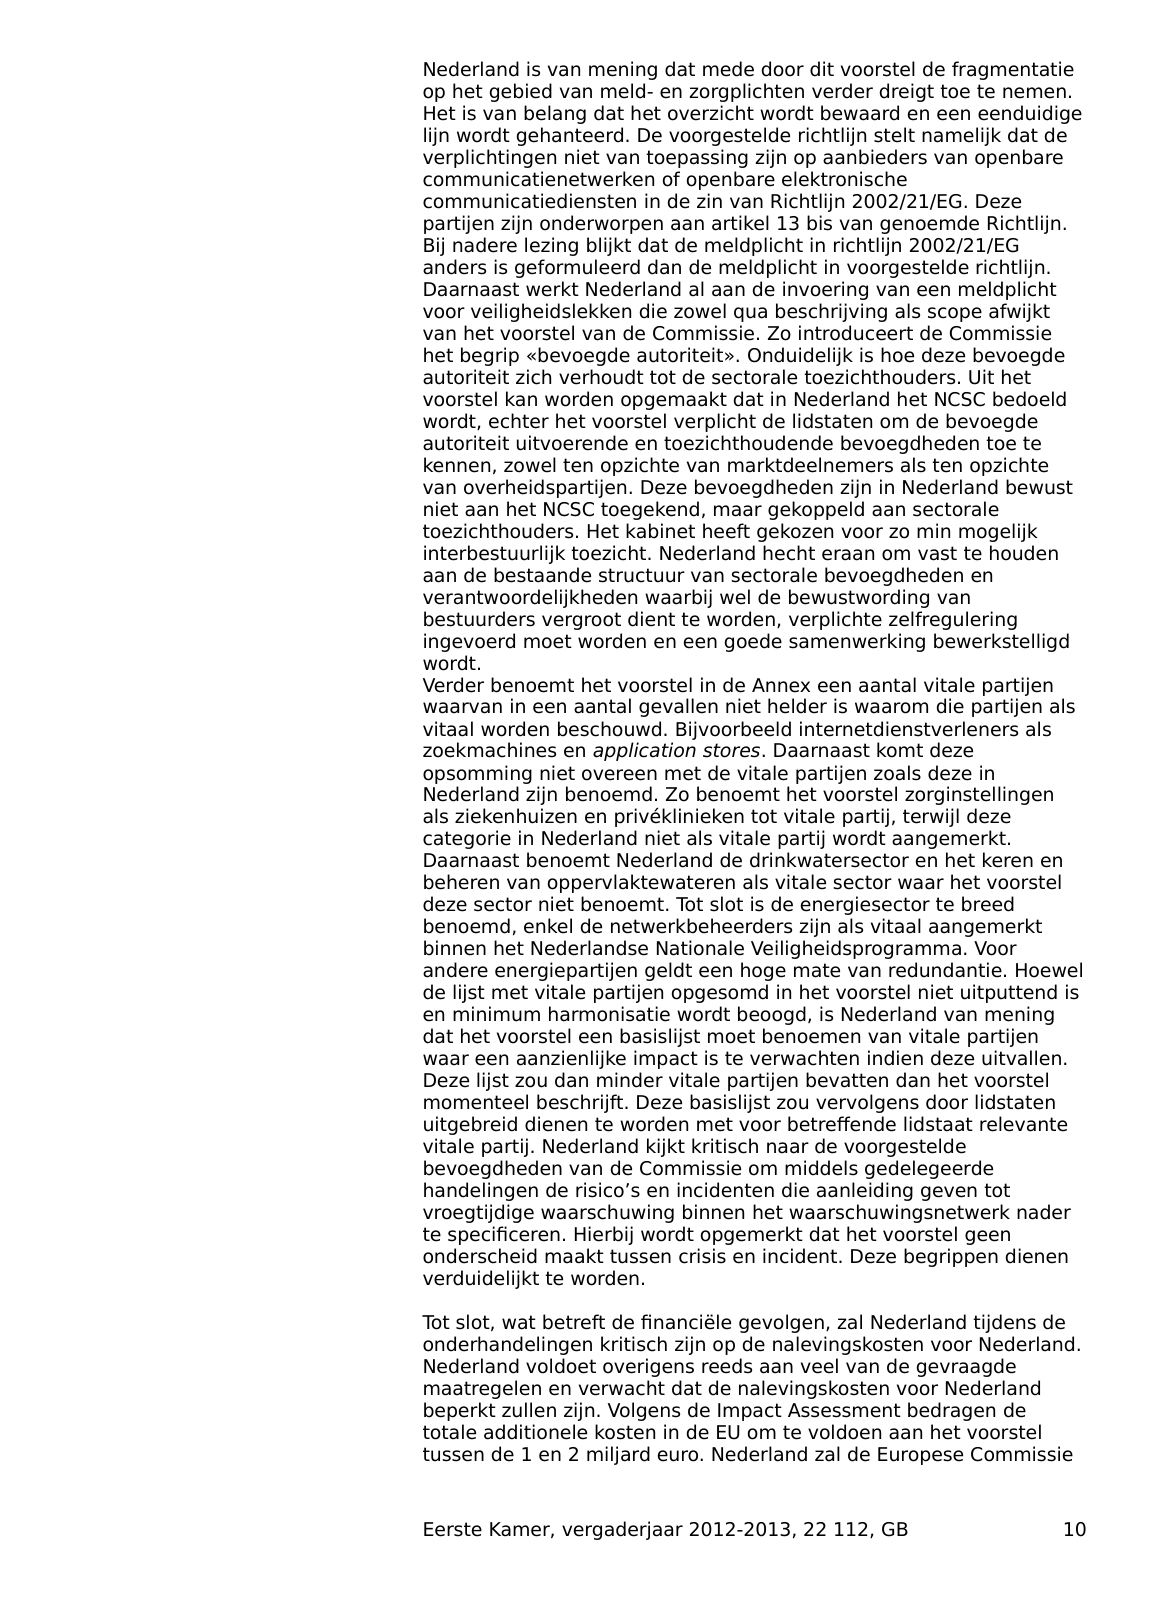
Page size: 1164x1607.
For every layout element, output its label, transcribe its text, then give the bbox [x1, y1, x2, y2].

text Tot slot, wat betreft de financiële gevolgen, zal Nederland tijdens de onderhandelingen kritisch zijn op de nalevingskosten voor Nederland. Nederland voldoet overigens reeds aan veel van de gevraagde maatregelen en verwacht dat de nalevingskosten voor Nederland beperkt zullen zijn. Volgens de Impact Assessment bedragen de totale additionele kosten in de EU om te voldoen aan het voorstel tussen de 1 en 2 miljard euro. Nederland zal de Europese Commissie [422, 1312, 1087, 1466]
text Daarnaast werkt Nederland al aan de invoering van een meldplicht voor veiligheidslekken die zowel qua beschrijving als scope afwijkt van het voorstel van de Commissie. Zo introduceert de Commissie het begrip «bevoegde autoriteit». Onduidelijk is hoe deze bevoegde autoriteit zich verhoudt tot de sectorale toezichthouders. Uit het voorstel kan worden opgemaakt dat in Nederland het NCSC bedoeld wordt, echter het voorstel verplicht de lidstaten om de bevoegde autoriteit uitvoerende en toezichthoudende bevoegdheden toe te kennen, zowel ten opzichte van marktdeelnemers als ten opzichte van overheidspartijen. Deze bevoegdheden zijn in Nederland bewust niet aan het NCSC toegekend, maar gekoppeld aan sectorale toezichthouders. Het kabinet heeft gekozen voor zo min mogelijk interbestuurlijk toezicht. Nederland hecht eraan om vast te houden aan de bestaande structuur van sectorale bevoegdheden en verantwoordelijkheden waarbij wel de bewustwording van bestuurders vergroot dient te worden, verplichte zelfregulering ingevoerd moet worden en een goede samenwerking bewerkstelligd wordt. [422, 279, 1087, 674]
text Nederland is van mening dat mede door dit voorstel de fragmentatie op het gebied van meld- en zorgplichten verder dreigt toe te nemen. Het is van belang dat het overzicht wordt bewaard en een eenduidige lijn wordt gehanteerd. De voorgestelde richtlijn stelt namelijk dat de verplichtingen niet van toepassing zijn op aanbieders van openbare communicatienetwerken of openbare elektronische communicatiediensten in de zin van Richtlijn 2002/21/EG. Deze partijen zijn onderworpen aan artikel 13 bis van genoemde Richtlijn. Bij nadere lezing blijkt dat de meldplicht in richtlijn 2002/21/EG anders is geformuleerd dan de meldplicht in voorgestelde richtlijn. [422, 59, 1087, 279]
text Verder benoemt het voorstel in de Annex een aantal vitale partijen waarvan in een aantal gevallen niet helder is waarom die partijen als vitaal worden beschouwd. Bijvoorbeeld internetdienstverleners als zoekmachines en application stores. Daarnaast komt deze opsomming niet overeen met de vitale partijen zoals deze in Nederland zijn benoemd. Zo benoemt het voorstel zorginstellingen als ziekenhuizen en privéklinieken tot vitale partij, terwijl deze categorie in Nederland niet als vitale partij wordt aangemerkt. Daarnaast benoemt Nederland de drinkwatersector en het keren en beheren van oppervlaktewateren als vitale sector waar het voorstel deze sector niet benoemt. Tot slot is de energiesector te breed benoemd, enkel de netwerkbeheerders zijn als vitaal aangemerkt binnen het Nederlandse Nationale Veiligheidsprogramma. Voor andere energiepartijen geldt een hoge mate van redundantie. Hoewel de lijst met vitale partijen opgesomd in het voorstel niet uitputtend is en minimum harmonisatie wordt beoogd, is Nederland van mening dat het voorstel een basislijst moet benoemen van vitale partijen waar een aanzienlijke impact is te verwachten indien deze uitvallen. Deze lijst zou dan minder vitale partijen bevatten dan het voorstel momenteel beschrijft. Deze basislijst zou vervolgens door lidstaten uitgebreid dienen te worden met voor betreffende lidstaat relevante vitale partij. Nederland kijkt kritisch naar de voorgestelde bevoegdheden van de Commissie om middels gedelegeerde handelingen de risico’s en incidenten die aanleiding geven tot vroegtijdige waarschuwing binnen het waarschuwingsnetwerk nader te specificeren. Hierbij wordt opgemerkt dat het voorstel geen onderscheid maakt tussen crisis en incident. Deze begrippen dienen verduidelijkt te worden. [422, 674, 1087, 1290]
